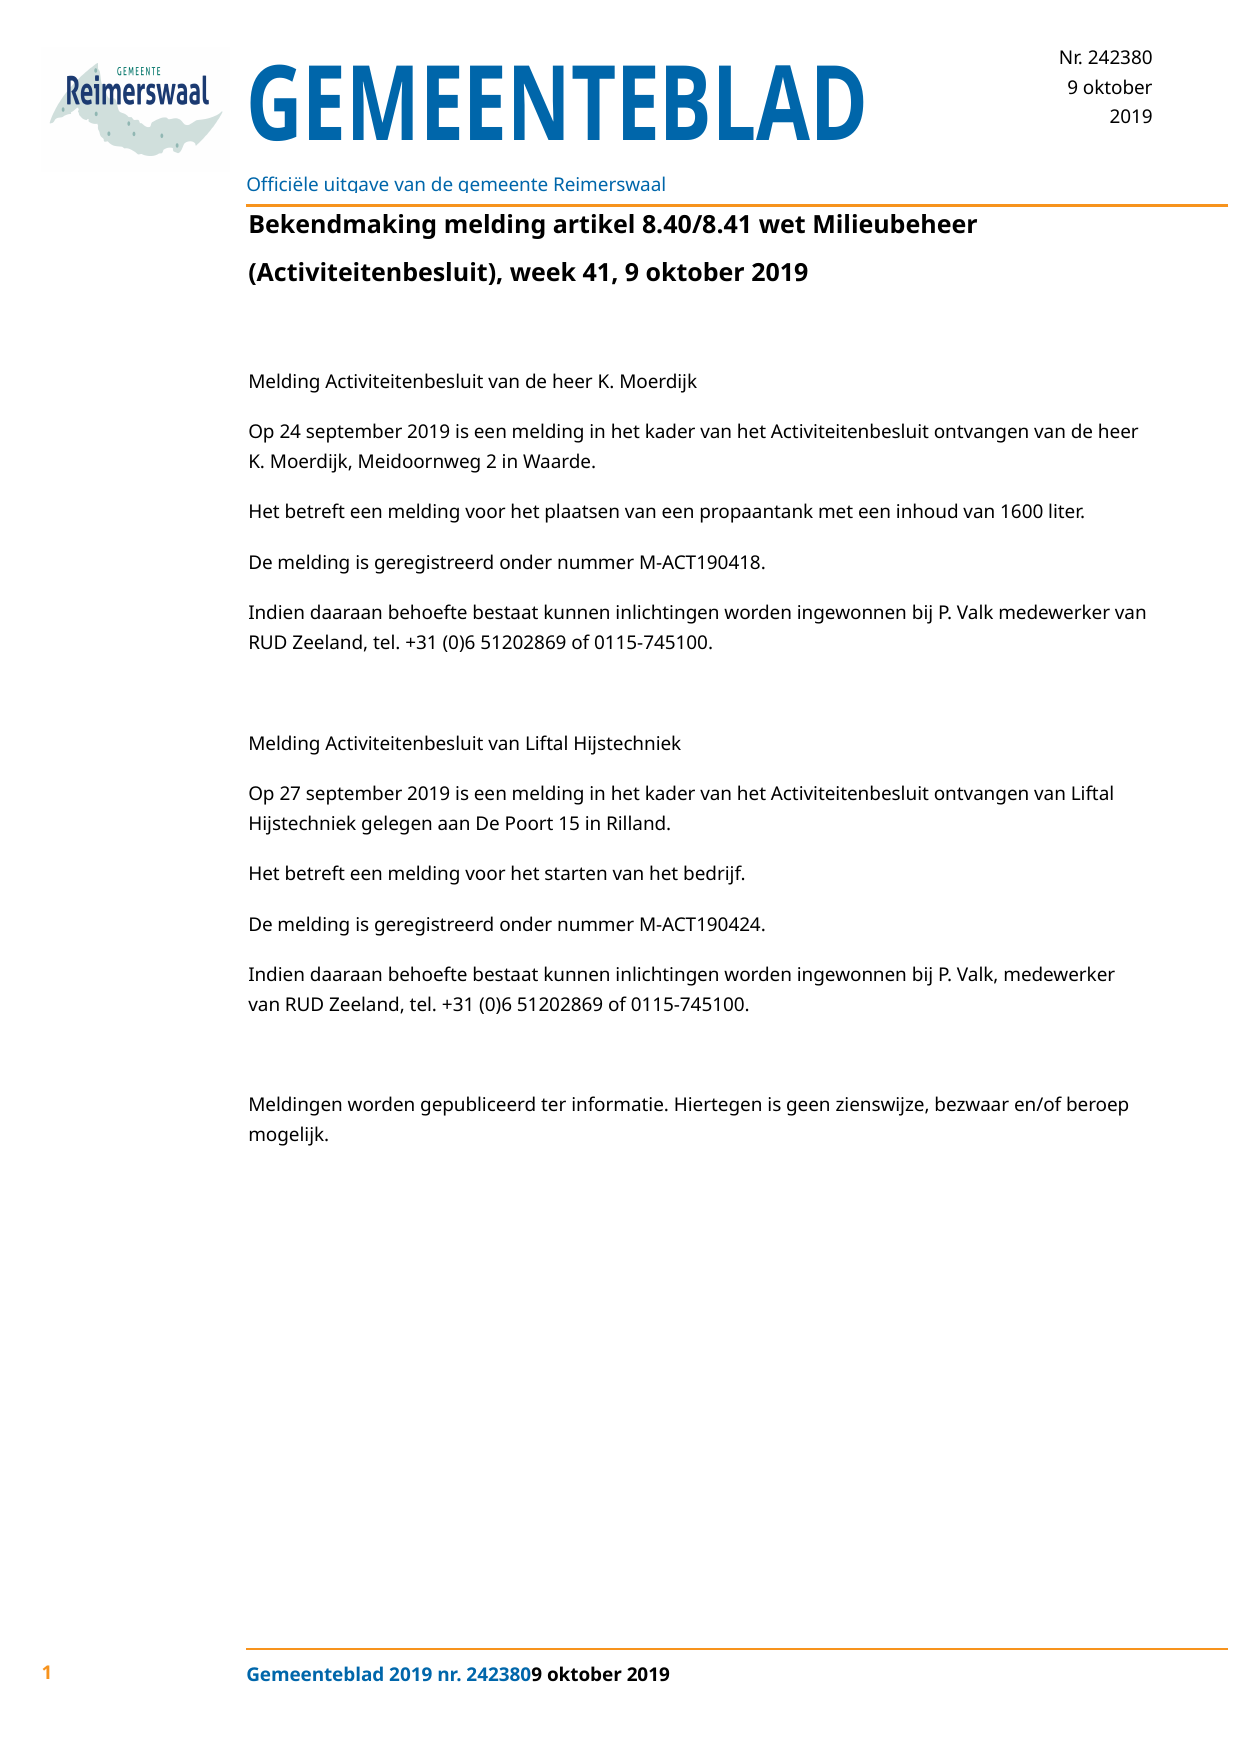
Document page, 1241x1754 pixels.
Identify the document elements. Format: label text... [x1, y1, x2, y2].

text Bekendmaking melding artikel 8.40/8.41 wet Milieubeheer (Activiteitenbesluit), week 41, 9 oktober 2019 [248, 207, 1152, 288]
text Indien daaraan behoefte bestaat kunnen inlichtingen worden ingewonnen bij P. Valk medewerker van RUD Zeeland, tel. +31 (0)6 51202869 of 0115-745100. [248, 599, 1152, 655]
text De melding is geregistreerd onder nummer M-ACT190418. [248, 549, 1152, 575]
text Melding Activiteitenbesluit van Liftal Hijstechniek [248, 730, 1152, 756]
text Op 24 september 2019 is een melding in het kader van het Activiteitenbesluit ontvangen van de heer K. Moerdijk, Meidoornweg 2 in Waarde. [248, 419, 1152, 474]
text Op 27 september 2019 is een melding in het kader van het Activiteitenbesluit ontvangen van Liftal Hijstechniek gelegen aan De Poort 15 in Rilland. [248, 780, 1152, 836]
text Het betreft een melding voor het plaatsen van een propaantank met een inhoud van 1600 liter. [248, 499, 1152, 524]
text Meldingen worden gepubliceerd ter informatie. Hiertegen is geen zienswijze, bezwaar en/of beroep mogelijk. [248, 1092, 1152, 1147]
text De melding is geregistreerd onder nummer M-ACT190424. [248, 911, 1152, 937]
text Melding Activiteitenbesluit van de heer K. Moerdijk [248, 368, 1152, 394]
text Het betreft een melding voor het starten van het bedrijf. [248, 860, 1152, 886]
picture [41, 47, 231, 172]
text Indien daaraan behoefte bestaat kunnen inlichtingen worden ingewonnen bij P. Valk, medewerker van RUD Zeeland, tel. +31 (0)6 51202869 of 0115-745100. [248, 961, 1152, 1017]
